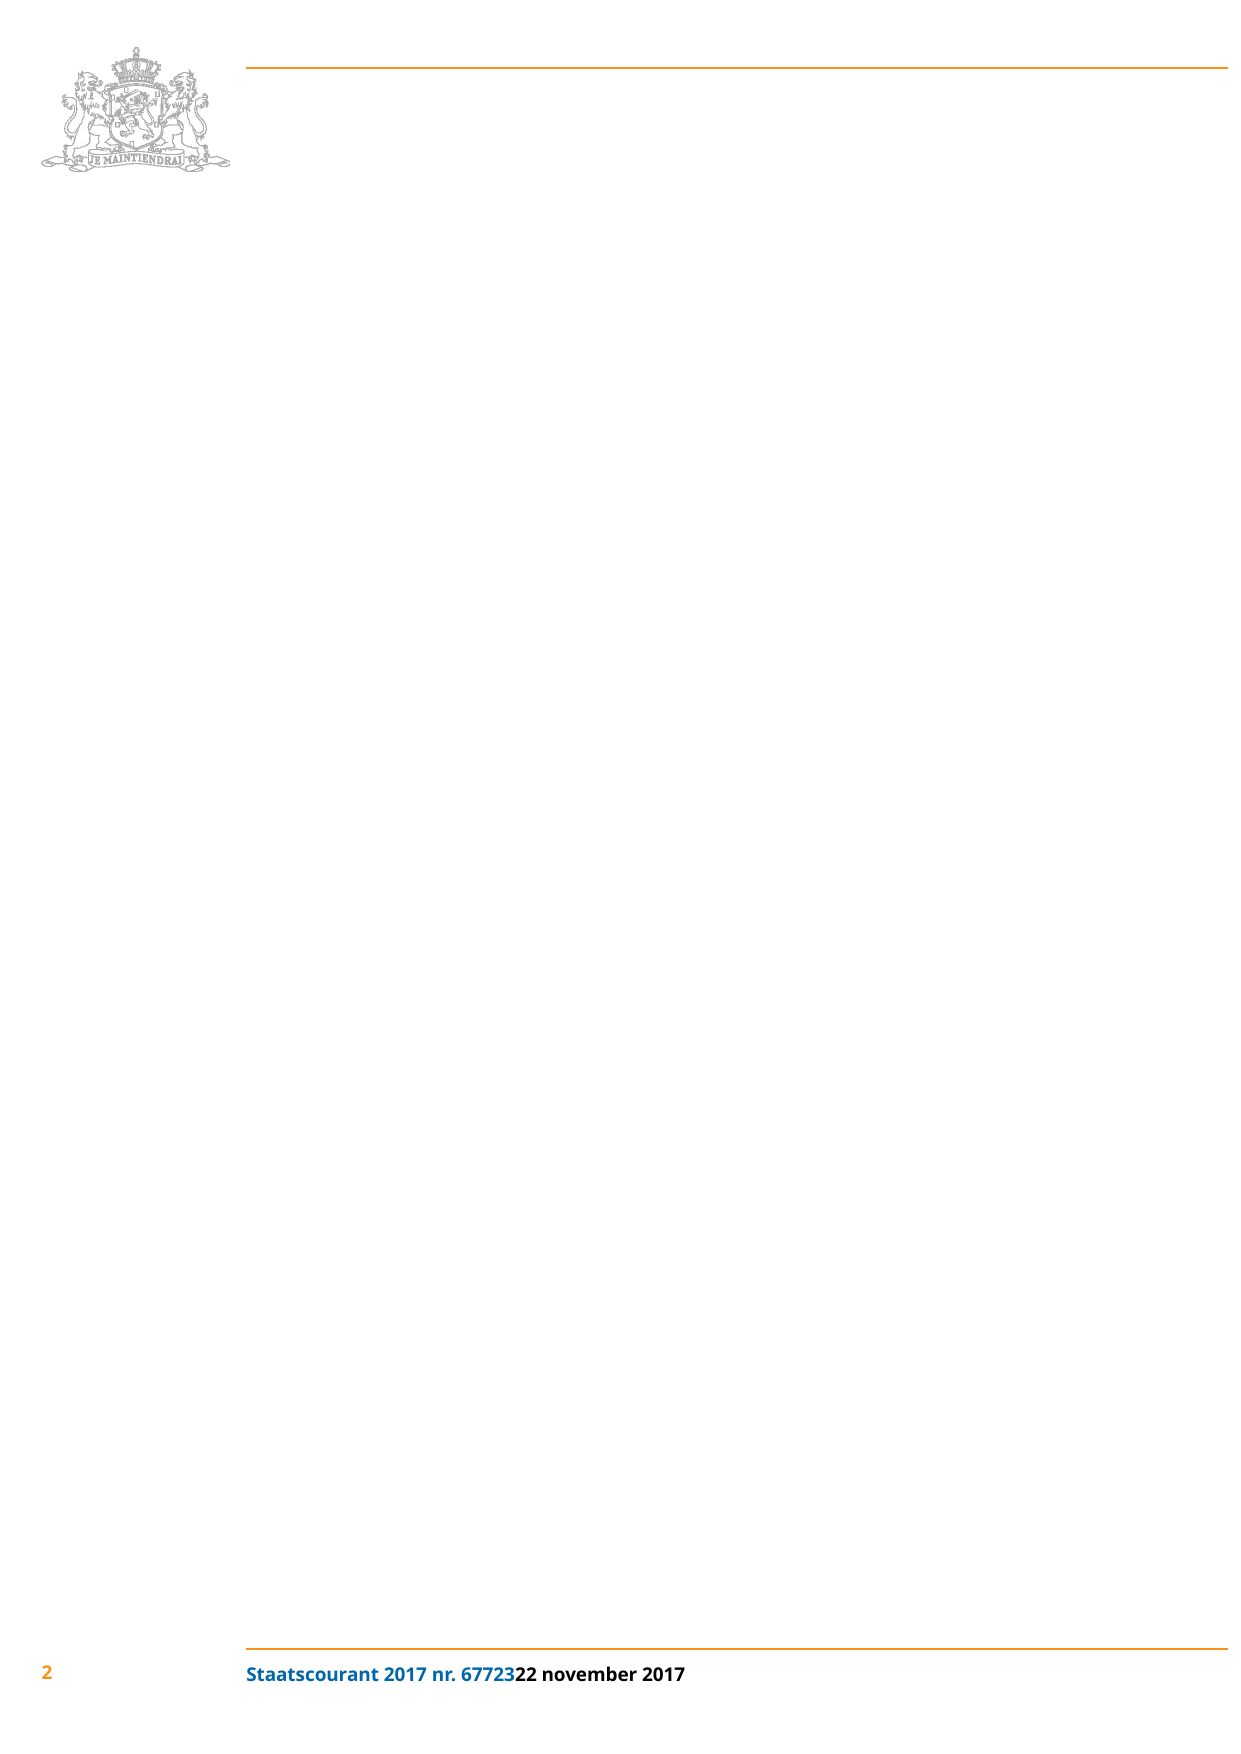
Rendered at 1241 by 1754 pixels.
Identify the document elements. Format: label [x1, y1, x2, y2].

picture [41, 47, 231, 172]
